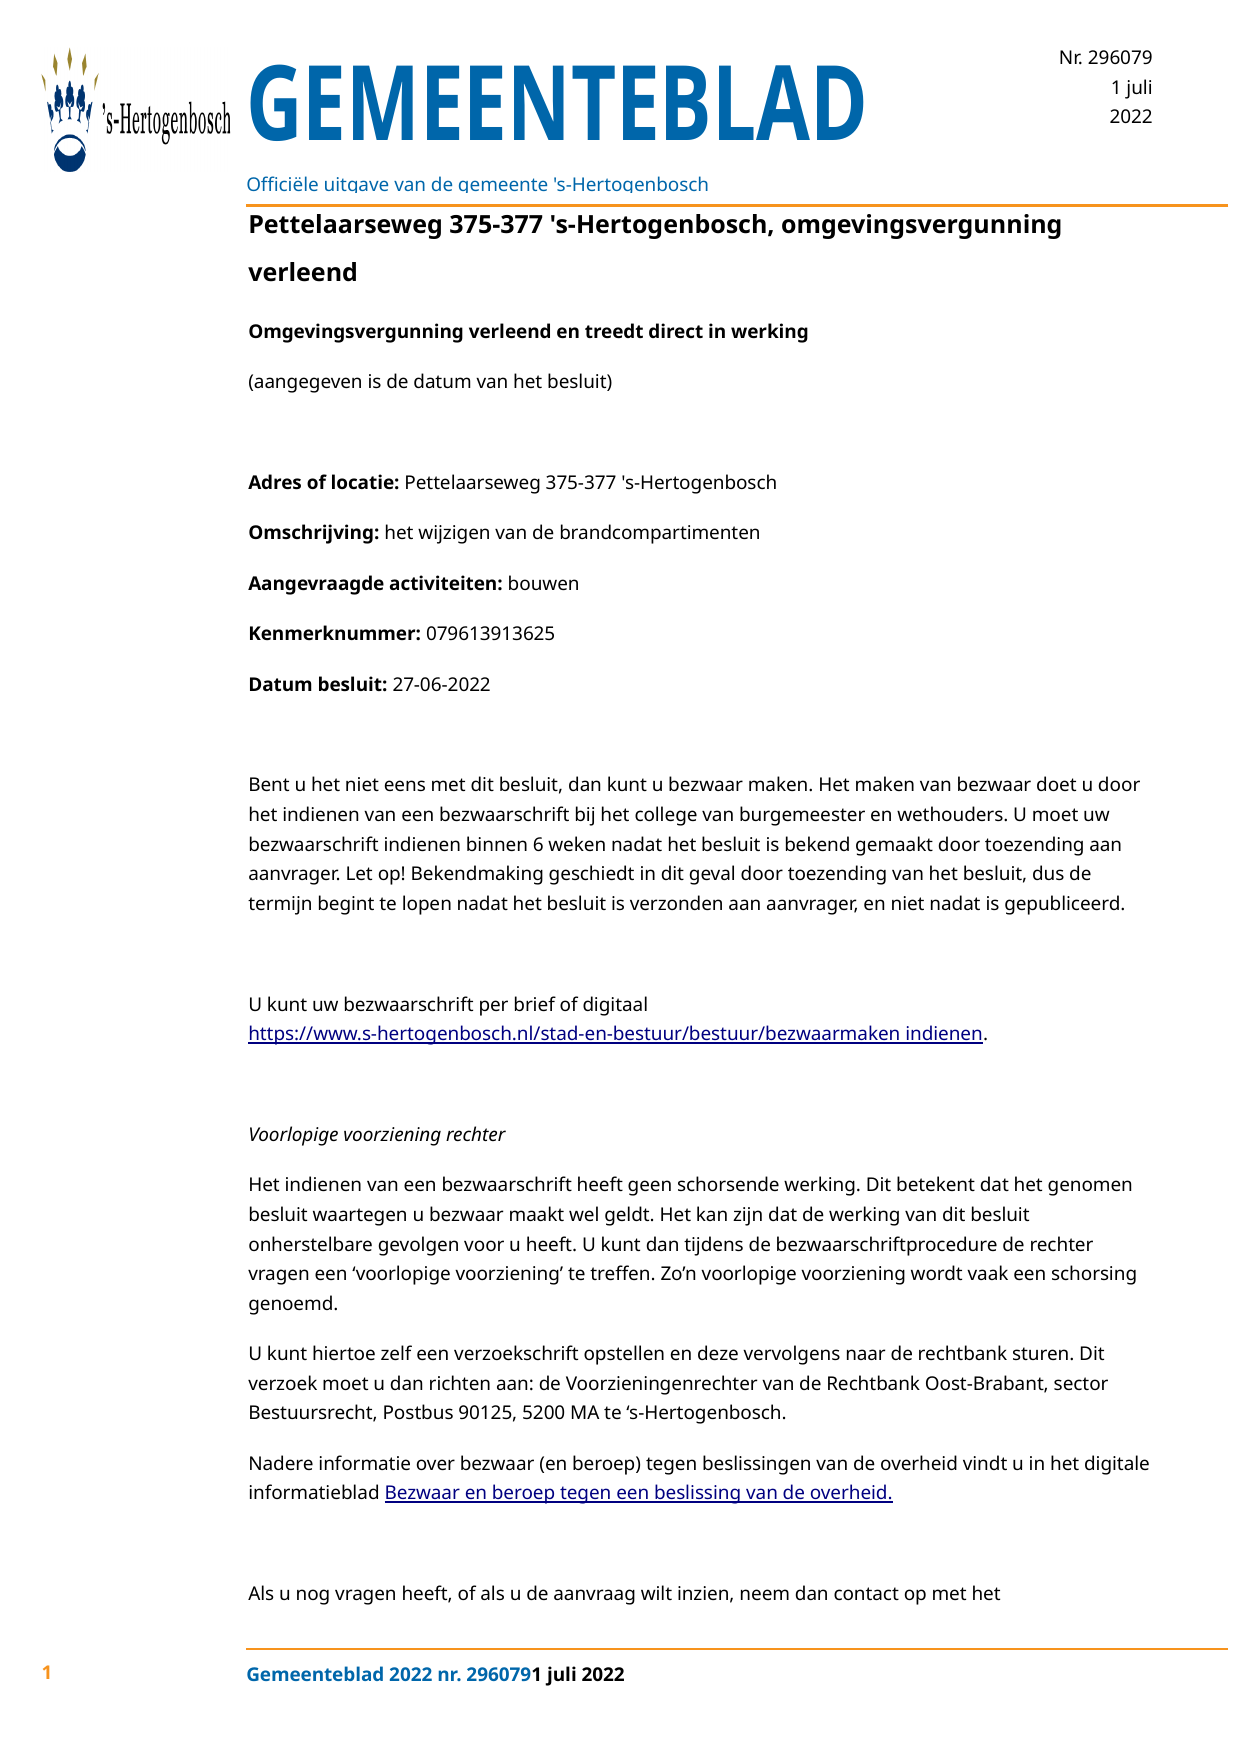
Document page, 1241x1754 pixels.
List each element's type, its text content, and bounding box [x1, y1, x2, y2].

text Omschrijving: het wijzigen van de brandcompartimenten [248, 519, 1152, 545]
text Nadere informatie over bezwaar (en beroep) tegen beslissingen van de overheid vindt u in het digitale informatieblad Bezwaar en beroep tegen een beslissing van de overheid. [248, 1450, 1152, 1505]
text U kunt hiertoe zelf een verzoekschrift opstellen en deze vervolgens naar de rechtbank sturen. Dit verzoek moet u dan richten aan: de Voorzieningenrechter van de Rechtbank Oost-Brabant, sector Bestuursrecht, Postbus 90125, 5200 MA te ‘s-Hertogenbosch. [248, 1340, 1152, 1425]
text Als u nog vragen heeft, of als u de aanvraag wilt inzien, neem dan contact op met het [248, 1580, 1152, 1606]
text Omgevingsvergunning verleend en treedt direct in werking [248, 318, 1152, 344]
text Aangevraagde activiteiten: bouwen [248, 570, 1152, 596]
picture [41, 47, 231, 172]
text Voorlopige voorziening rechter [248, 1121, 1152, 1147]
text (aangegeven is de datum van het besluit) [248, 368, 1152, 394]
text U kunt uw bezwaarschrift per brief of digitaal https://www.s-hertogenbosch.nl/stad-en-bestuur/bestuur/bezwaarmaken indienen. [248, 991, 1152, 1046]
text Het indienen van een bezwaarschrift heeft geen schorsende werking. Dit betekent dat het genomen besluit waartegen u bezwaar maakt wel geldt. Het kan zijn dat de werking van dit besluit onherstelbare gevolgen voor u heeft. U kunt dan tijdens de bezwaarschriftprocedure de rechter vragen een ‘voorlopige voorziening’ te treffen. Zo’n voorlopige voorziening wordt vaak een schorsing genoemd. [248, 1172, 1152, 1316]
text Pettelaarseweg 375-377 's-Hertogenbosch, omgevingsvergunning verleend [248, 207, 1152, 288]
text Kenmerknummer: 079613913625 [248, 620, 1152, 646]
text Datum besluit: 27-06-2022 [248, 671, 1152, 697]
text Bent u het niet eens met dit besluit, dan kunt u bezwaar maken. Het maken van bezwaar doet u door het indienen van een bezwaarschrift bij het college van burgemeester en wethouders. U moet uw bezwaarschrift indienen binnen 6 weken nadat het besluit is bekend gemaakt door toezending aan aanvrager. Let op! Bekendmaking geschiedt in dit geval door toezending van het besluit, dus de termijn begint te lopen nadat het besluit is verzonden aan aanvrager, en niet nadat is gepubliceerd. [248, 772, 1152, 916]
text Adres of locatie: Pettelaarseweg 375-377 's-Hertogenbosch [248, 469, 1152, 495]
